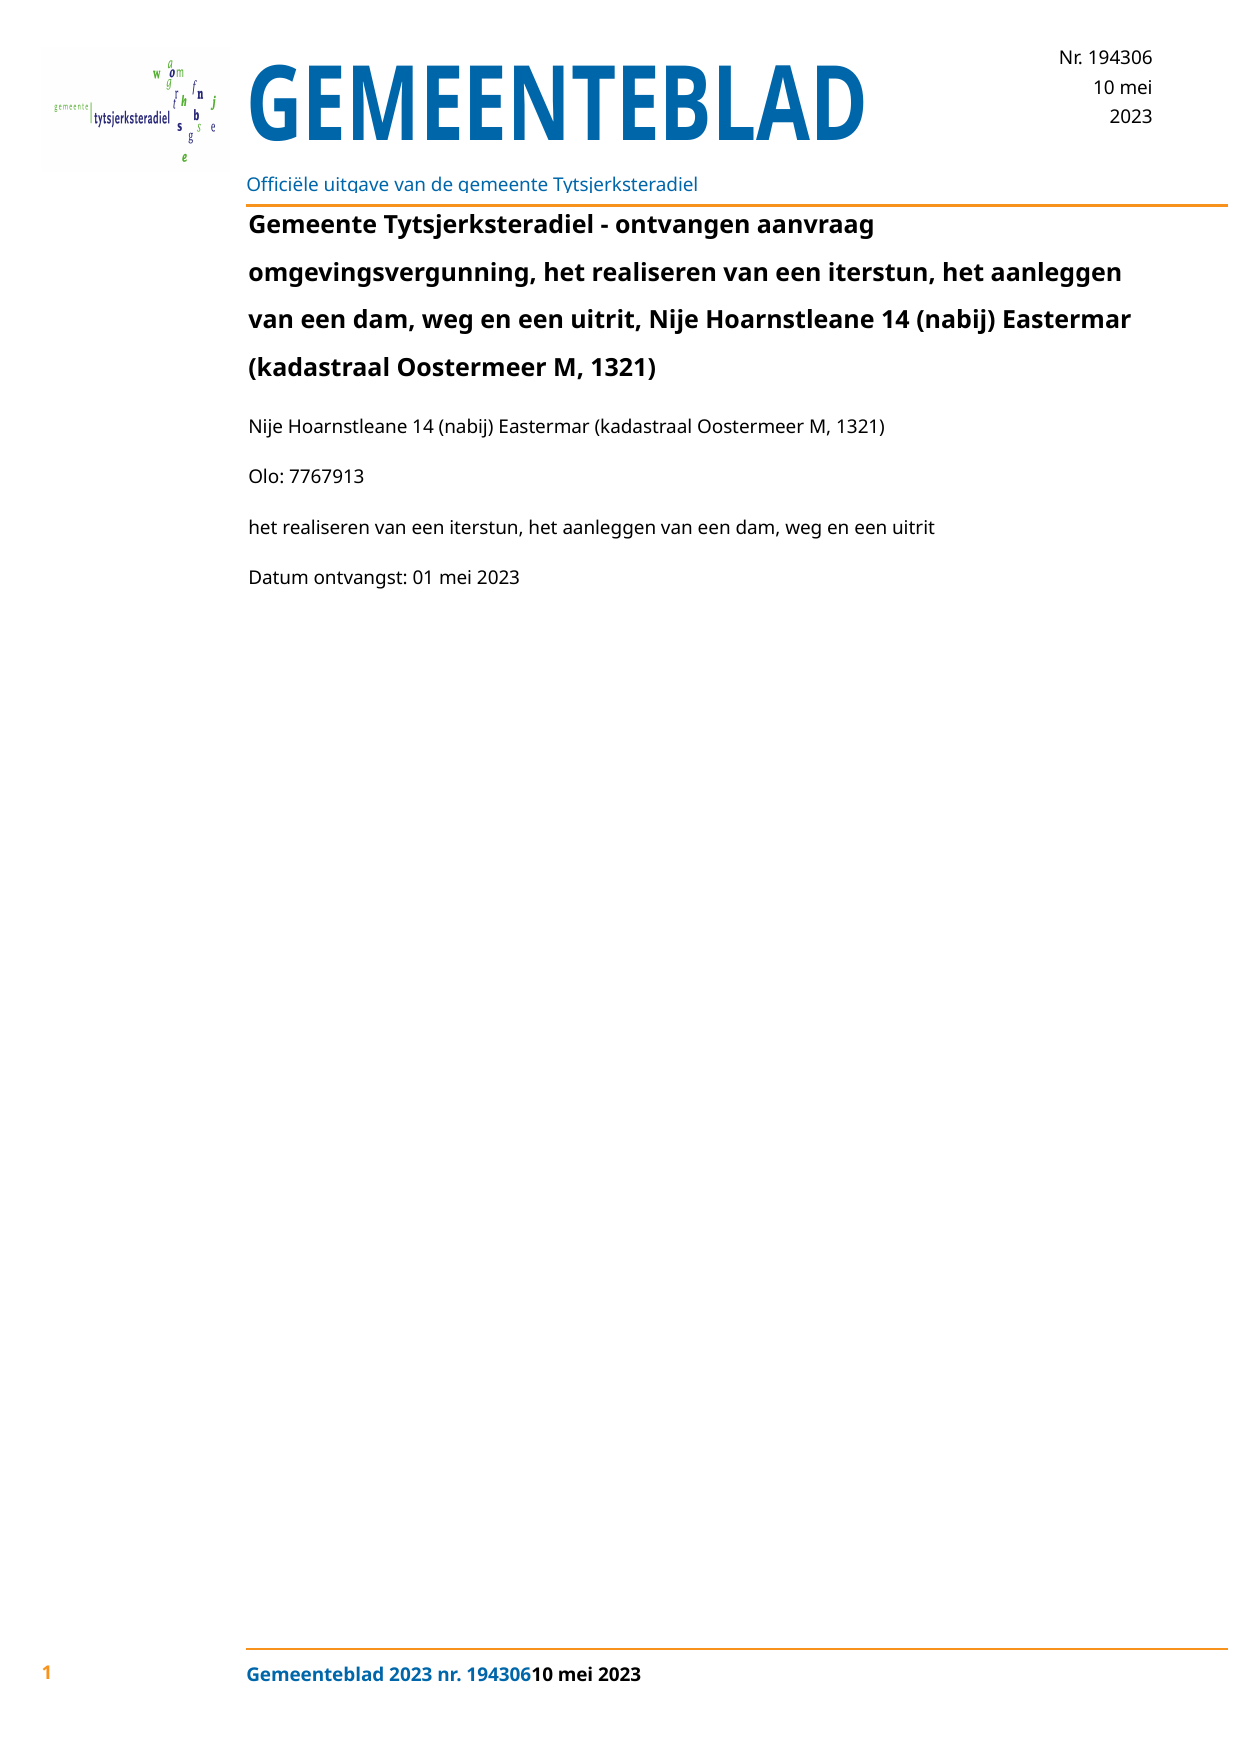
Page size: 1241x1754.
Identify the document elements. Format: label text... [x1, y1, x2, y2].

text Olo: 7767913 [248, 463, 1152, 489]
picture [41, 47, 231, 172]
text Nije Hoarnstleane 14 (nabij) Eastermar (kadastraal Oostermeer M, 1321) [248, 413, 1152, 439]
text het realiseren van een iterstun, het aanleggen van een dam, weg en een uitrit [248, 514, 1152, 540]
text Gemeente Tytsjerksteradiel - ontvangen aanvraag omgevingsvergunning, het realiseren van een iterstun, het aanleggen van een dam, weg en een uitrit, Nije Hoarnstleane 14 (nabij) Eastermar (kadastraal Oostermeer M, 1321) [248, 207, 1152, 384]
text Datum ontvangst: 01 mei 2023 [248, 564, 1152, 590]
